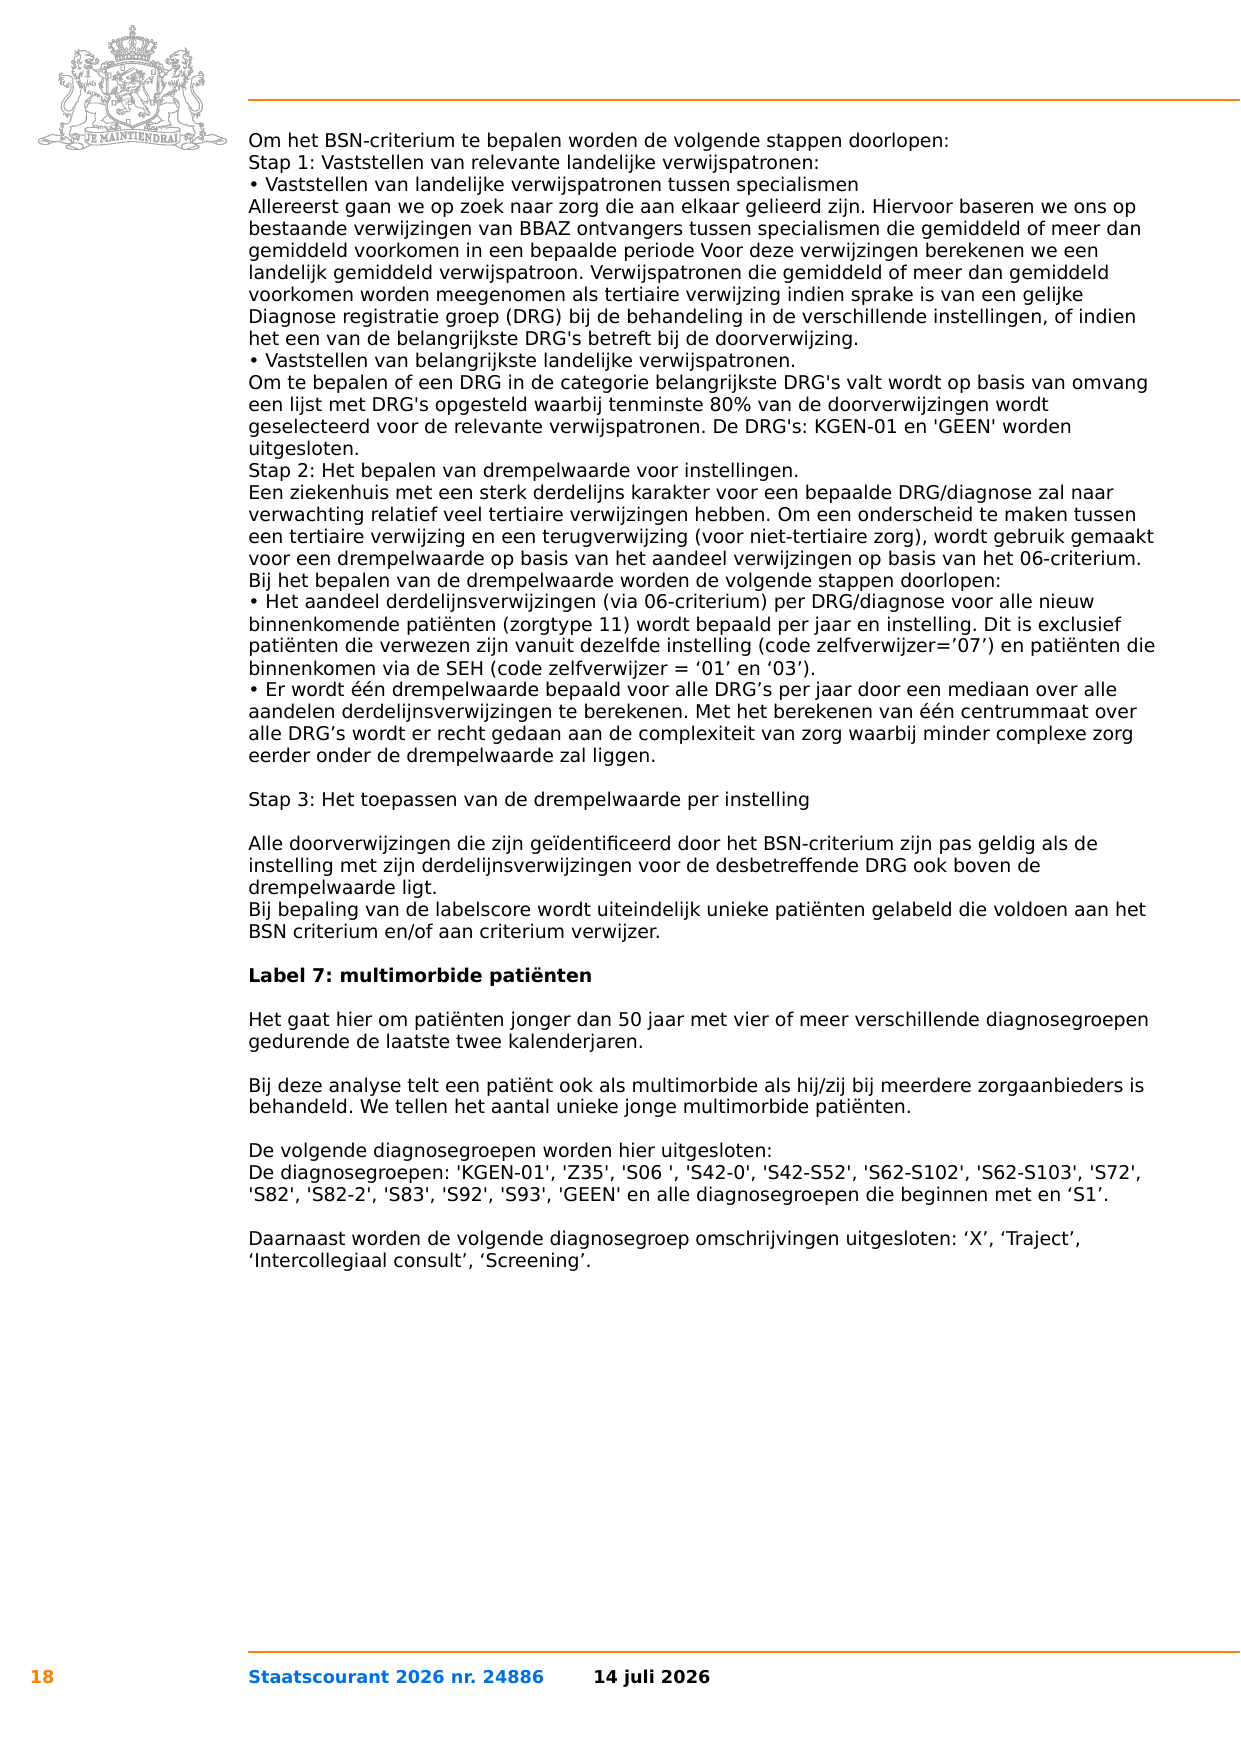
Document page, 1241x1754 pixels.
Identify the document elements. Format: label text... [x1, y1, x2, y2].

text Bij bepaling van de labelscore wordt uiteindelijk unieke patiënten gelabeld die voldoen aan het BSN criterium en/of aan criterium verwijzer. [248, 899, 1163, 943]
text Stap 1: Vaststellen van relevante landelijke verwijspatronen: [248, 152, 1163, 174]
text • Het aandeel derdelijnsverwijzingen (via 06-criterium) per DRG/diagnose voor alle nieuw binnenkomende patiënten (zorgtype 11) wordt bepaald per jaar en instelling. Dit is exclusief patiënten die verwezen zijn vanuit dezelfde instelling (code zelfverwijzer=’07’) en patiënten die binnenkomen via de SEH (code zelfverwijzer = ‘01’ en ‘03’). [248, 591, 1163, 679]
text Daarnaast worden de volgende diagnosegroep omschrijvingen uitgesloten: ‘X’, ‘Traject’, ‘Intercollegiaal consult’, ‘Screening’. [248, 1228, 1163, 1272]
text Bij het bepalen van de drempelwaarde worden de volgende stappen doorlopen: [248, 569, 1163, 591]
text Bij deze analyse telt een patiënt ook als multimorbide als hij/zij bij meerdere zorgaanbieders is behandeld. We tellen het aantal unieke jonge multimorbide patiënten. [248, 1074, 1163, 1118]
text Een ziekenhuis met een sterk derdelijns karakter voor een bepaalde DRG/diagnose zal naar verwachting relatief veel tertiaire verwijzingen hebben. Om een onderscheid te maken tussen een tertiaire verwijzing en een terugverwijzing (voor niet-tertiaire zorg), wordt gebruik gemaakt voor een drempelwaarde op basis van het aandeel verwijzingen op basis van het 06-criterium. [248, 482, 1163, 569]
text De volgende diagnosegroepen worden hier uitgesloten: [248, 1140, 1163, 1162]
text Het gaat hier om patiënten jonger dan 50 jaar met vier of meer verschillende diagnosegroepen gedurende de laatste twee kalenderjaren. [248, 1009, 1163, 1053]
text • Vaststellen van landelijke verwijspatronen tussen specialismen [248, 174, 1163, 196]
text Om het BSN-criterium te bepalen worden de volgende stappen doorlopen: [248, 130, 1163, 152]
subtitle Stap 3: Het toepassen van de drempelwaarde per instelling [248, 789, 1163, 811]
text • Er wordt één drempelwaarde bepaald voor alle DRG’s per jaar door een mediaan over alle aandelen derdelijnsverwijzingen te berekenen. Met het berekenen van één centrummaat over alle DRG’s wordt er recht gedaan aan de complexiteit van zorg waarbij minder complexe zorg eerder onder de drempelwaarde zal liggen. [248, 679, 1163, 767]
text De diagnosegroepen: 'KGEN-01', 'Z35', 'S06 ', 'S42-0', 'S42-S52', 'S62-S102', 'S62-S103', 'S72', 'S82', 'S82-2', 'S83', 'S92', 'S93', 'GEEN' en alle diagnosegroepen die beginnen met en ‘S1’. [248, 1162, 1163, 1206]
text Om te bepalen of een DRG in de categorie belangrijkste DRG's valt wordt op basis van omvang een lijst met DRG's opgesteld waarbij tenminste 80% van de doorverwijzingen wordt geselecteerd voor de relevante verwijspatronen. De DRG's: KGEN-01 en 'GEEN' worden uitgesloten. [248, 372, 1163, 459]
text Stap 2: Het bepalen van drempelwaarde voor instellingen. [248, 459, 1163, 482]
text Alle doorverwijzingen die zijn geïdentificeerd door het BSN-criterium zijn pas geldig als de instelling met zijn derdelijnsverwijzingen voor de desbetreffende DRG ook boven de drempelwaarde ligt. [248, 833, 1163, 899]
text • Vaststellen van belangrijkste landelijke verwijspatronen. [248, 350, 1163, 372]
picture [38, 25, 227, 150]
text Allereerst gaan we op zoek naar zorg die aan elkaar gelieerd zijn. Hiervoor baseren we ons op bestaande verwijzingen van BBAZ ontvangers tussen specialismen die gemiddeld of meer dan gemiddeld voorkomen in een bepaalde periode Voor deze verwijzingen berekenen we een landelijk gemiddeld verwijspatroon. Verwijspatronen die gemiddeld of meer dan gemiddeld voorkomen worden meegenomen als tertiaire verwijzing indien sprake is van een gelijke Diagnose registratie groep (DRG) bij de behandeling in de verschillende instellingen, of indien het een van de belangrijkste DRG's betreft bij de doorverwijzing. [248, 196, 1163, 350]
subtitle Label 7: multimorbide patiënten [248, 965, 1163, 987]
